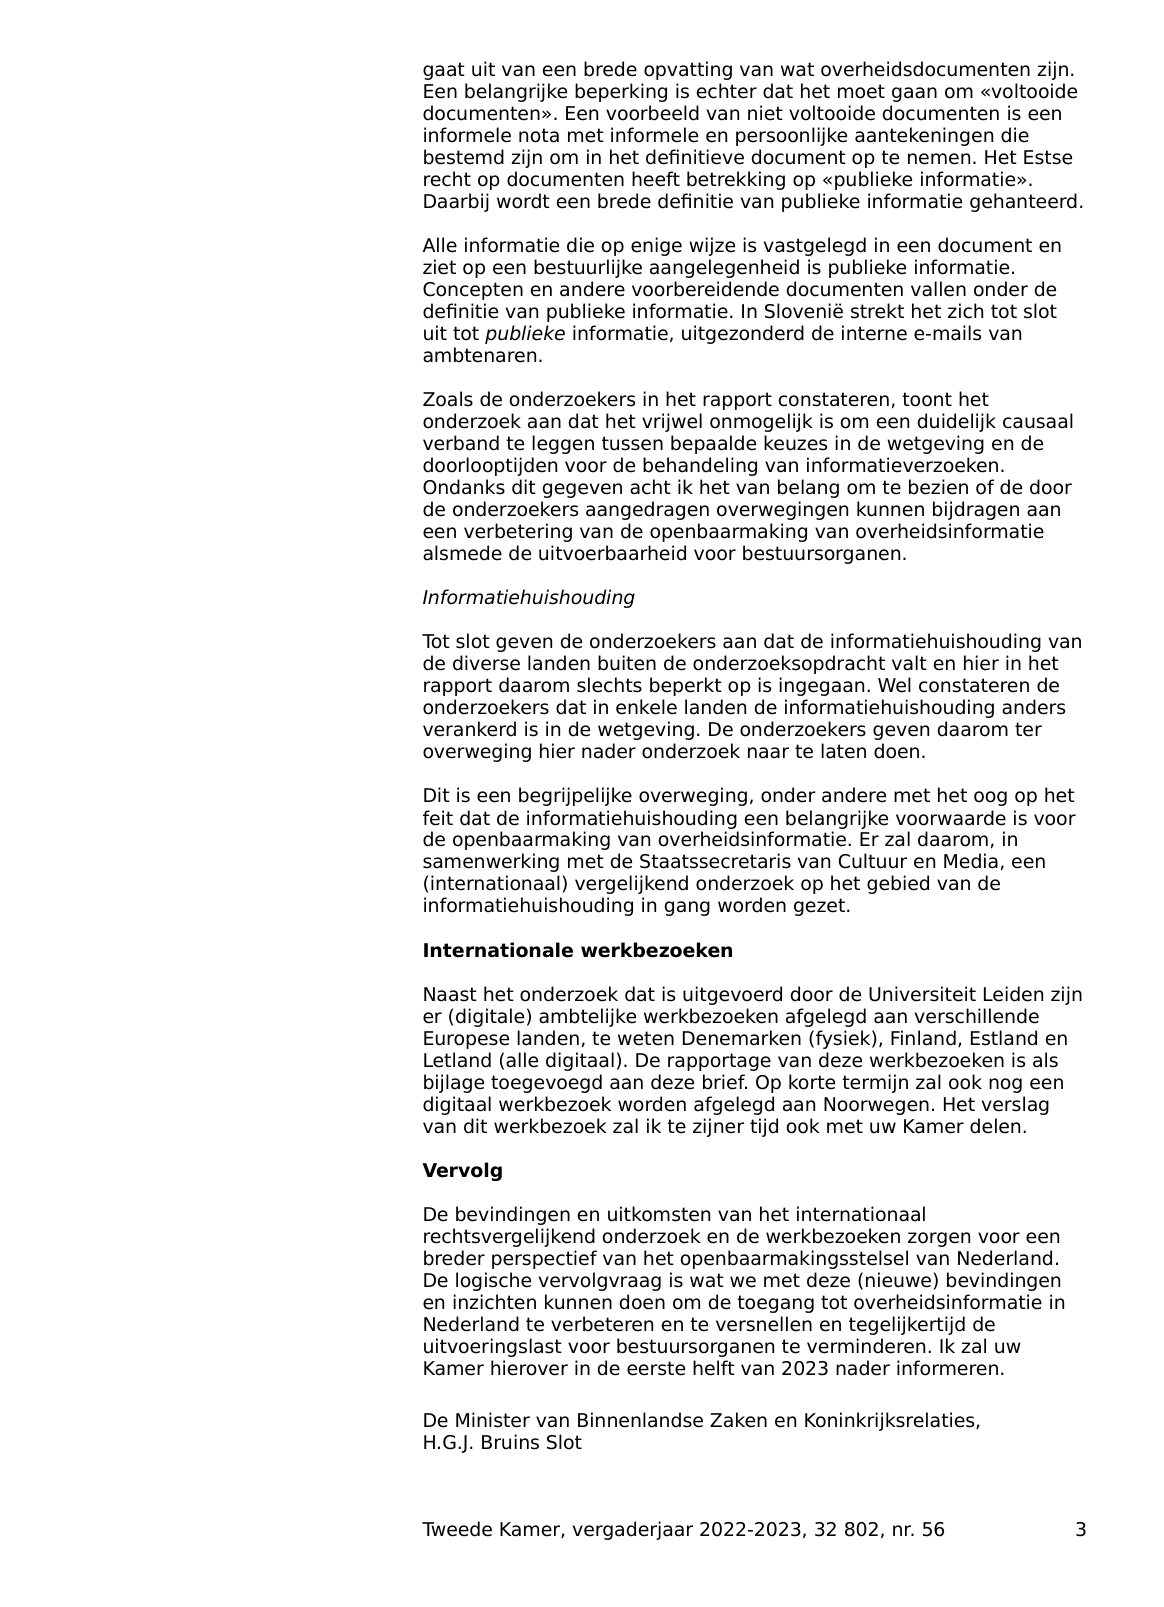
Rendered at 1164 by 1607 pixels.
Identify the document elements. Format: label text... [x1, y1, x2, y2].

subtitle Vervolg [422, 1160, 1087, 1182]
subtitle Internationale werkbezoeken [422, 939, 1087, 961]
text Naast het onderzoek dat is uitgevoerd door de Universiteit Leiden zijn er (digitale) ambtelijke werkbezoeken afgelegd aan verschillende Europese landen, te weten Denemarken (fysiek), Finland, Estland en Letland (alle digitaal). De rapportage van deze werkbezoeken is als bijlage toegevoegd aan deze brief. Op korte termijn zal ook nog een digitaal werkbezoek worden afgelegd aan Noorwegen. Het verslag van dit werkbezoek zal ik te zijner tijd ook met uw Kamer delen. [422, 984, 1087, 1137]
text gaat uit van een brede opvatting van wat overheidsdocumenten zijn. Een belangrijke beperking is echter dat het moet gaan om «voltooide documenten». Een voorbeeld van niet voltooide documenten is een informele nota met informele en persoonlijke aantekeningen die bestemd zijn om in het definitieve document op te nemen. Het Estse recht op documenten heeft betrekking op «publieke informatie». Daarbij wordt een brede definitie van publieke informatie gehanteerd. [422, 59, 1087, 213]
text Zoals de onderzoekers in het rapport constateren, toont het onderzoek aan dat het vrijwel onmogelijk is om een duidelijk causaal verband te leggen tussen bepaalde keuzes in de wetgeving en de doorlooptijden voor de behandeling van informatieverzoeken. Ondanks dit gegeven acht ik het van belang om te bezien of de door de onderzoekers aangedragen overwegingen kunnen bijdragen aan een verbetering van de openbaarmaking van overheidsinformatie alsmede de uitvoerbaarheid voor bestuursorganen. [422, 389, 1087, 565]
text Dit is een begrijpelijke overweging, onder andere met het oog op het feit dat de informatiehuishouding een belangrijke voorwaarde is voor de openbaarmaking van overheidsinformatie. Er zal daarom, in samenwerking met de Staatssecretaris van Cultuur en Media, een (internationaal) vergelijkend onderzoek op het gebied van de informatiehuishouding in gang worden gezet. [422, 785, 1087, 917]
text Alle informatie die op enige wijze is vastgelegd in een document en ziet op een bestuurlijke aangelegenheid is publieke informatie. Concepten en andere voorbereidende documenten vallen onder de definitie van publieke informatie. In Slovenië strekt het zich tot slot uit tot publieke informatie, uitgezonderd de interne e-mails van ambtenaren. [422, 235, 1087, 367]
text De Minister van Binnenlandse Zaken en Koninkrijksrelaties, H.G.J. Bruins Slot [422, 1410, 1087, 1454]
text De bevindingen en uitkomsten van het internationaal rechtsvergelijkend onderzoek en de werkbezoeken zorgen voor een breder perspectief van het openbaarmakingsstelsel van Nederland. De logische vervolgvraag is wat we met deze (nieuwe) bevindingen en inzichten kunnen doen om de toegang tot overheidsinformatie in Nederland te verbeteren en te versnellen en tegelijkertijd de uitvoeringslast voor bestuursorganen te verminderen. Ik zal uw Kamer hierover in de eerste helft van 2023 nader informeren. [422, 1204, 1087, 1380]
subtitle Informatiehuishouding [422, 587, 1087, 609]
text Tot slot geven de onderzoekers aan dat de informatiehuishouding van de diverse landen buiten de onderzoeksopdracht valt en hier in het rapport daarom slechts beperkt op is ingegaan. Wel constateren de onderzoekers dat in enkele landen de informatiehuishouding anders verankerd is in de wetgeving. De onderzoekers geven daarom ter overweging hier nader onderzoek naar te laten doen. [422, 631, 1087, 763]
